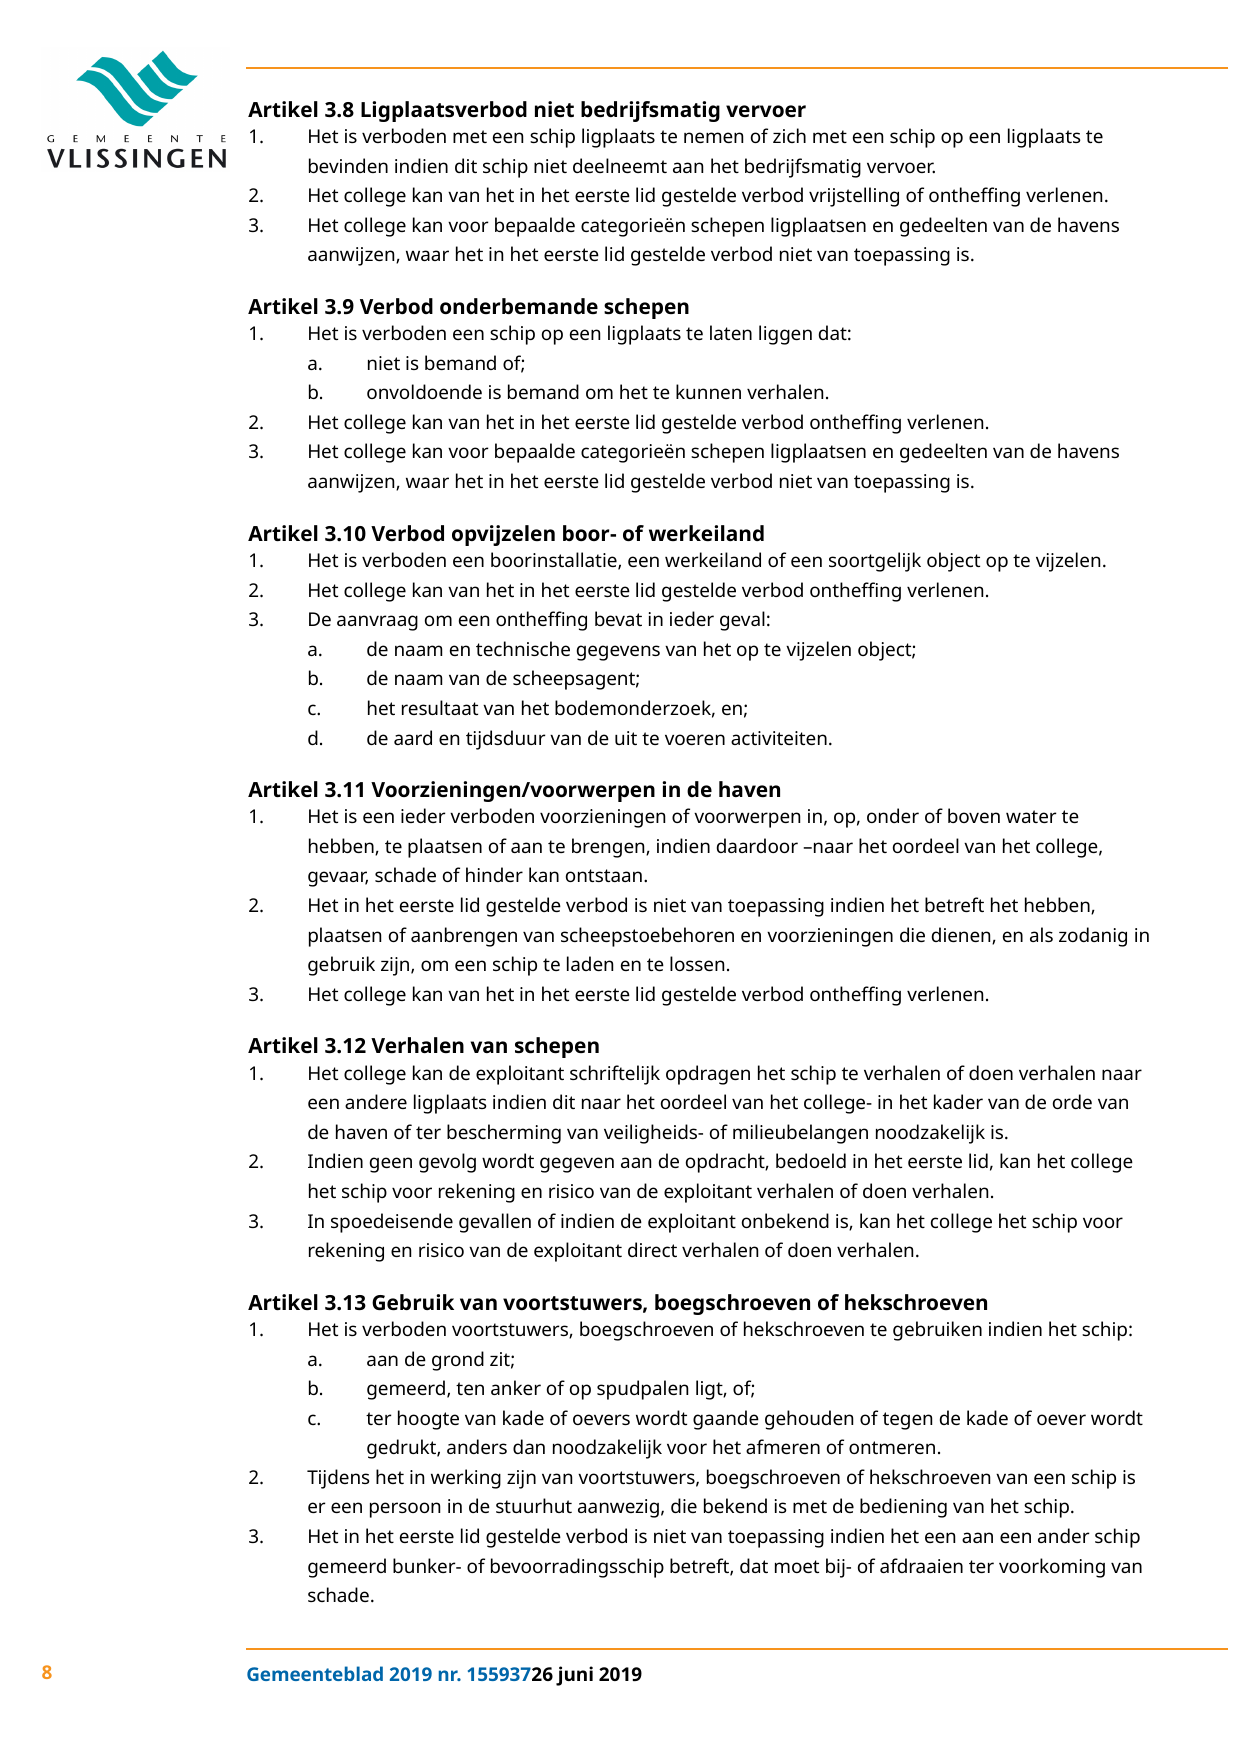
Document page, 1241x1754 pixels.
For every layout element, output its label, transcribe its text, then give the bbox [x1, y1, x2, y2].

list aan de grond zit; [307, 1346, 1152, 1372]
list gemeerd, ten anker of op spudpalen ligt, of; [307, 1375, 1152, 1401]
text Artikel 3.10 Verbod opvijzelen boor- of werkeiland [248, 519, 1152, 547]
list de aard en tijdsduur van de uit te voeren activiteiten. [307, 725, 1152, 750]
list Het is verboden voortstuwers, boegschroeven of hekschroeven te gebruiken indien het schip: [248, 1316, 1152, 1342]
text Artikel 3.12 Verhalen van schepen [248, 1031, 1152, 1060]
list niet is bemand of; [307, 350, 1152, 376]
list Het is verboden een boorinstallatie, een werkeiland of een soortgelijk object op te vijzelen. [248, 547, 1152, 573]
list ter hoogte van kade of oevers wordt gaande gehouden of tegen de kade of oever wordt gedrukt, anders dan noodzakelijk voor het afmeren of ontmeren. [307, 1405, 1152, 1460]
list Het college kan van het in het eerste lid gestelde verbod ontheffing verlenen. [248, 577, 1152, 602]
text Artikel 3.9 Verbod onderbemande schepen [248, 292, 1152, 320]
list de naam en technische gegevens van het op te vijzelen object; [307, 636, 1152, 662]
list De aanvraag om een ontheffing bevat in ieder geval: [248, 606, 1152, 632]
list Tijdens het in werking zijn van voortstuwers, boegschroeven of hekschroeven van een schip is er een persoon in de stuurhut aanwezig, die bekend is met de bediening van het schip. [248, 1464, 1152, 1519]
list In spoedeisende gevallen of indien de exploitant onbekend is, kan het college het schip voor rekening en risico van de exploitant direct verhalen of doen verhalen. [248, 1208, 1152, 1263]
list Het college kan van het in het eerste lid gestelde verbod ontheffing verlenen. [248, 409, 1152, 435]
list het resultaat van het bodemonderzoek, en; [307, 695, 1152, 721]
list Indien geen gevolg wordt gegeven aan de opdracht, bedoeld in het eerste lid, kan het college het schip voor rekening en risico van de exploitant verhalen of doen verhalen. [248, 1149, 1152, 1204]
list Het college kan van het in het eerste lid gestelde verbod vrijstelling of ontheffing verlenen. [248, 182, 1152, 208]
list Het is verboden een schip op een ligplaats te laten liggen dat: [248, 320, 1152, 346]
list Het is verboden met een schip ligplaats te nemen of zich met een schip op een ligplaats te bevinden indien dit schip niet deelneemt aan het bedrijfsmatig vervoer. [248, 123, 1152, 178]
list Het in het eerste lid gestelde verbod is niet van toepassing indien het betreft het hebben, plaatsen of aanbrengen van scheepstoebehoren en voorzieningen die dienen, en als zodanig in gebruik zijn, om een schip te laden en te lossen. [248, 892, 1152, 977]
list Het college kan van het in het eerste lid gestelde verbod ontheffing verlenen. [248, 981, 1152, 1007]
list Het in het eerste lid gestelde verbod is niet van toepassing indien het een aan een ander schip gemeerd bunker- of bevoorradingsschip betreft, dat moet bij- of afdraaien ter voorkoming van schade. [248, 1523, 1152, 1608]
text Artikel 3.8 Ligplaatsverbod niet bedrijfsmatig vervoer [248, 95, 1152, 123]
list Het is een ieder verboden voorzieningen of voorwerpen in, op, onder of boven water te hebben, te plaatsen of aan te brengen, indien daardoor –naar het oordeel van het college, gevaar, schade of hinder kan ontstaan. [248, 803, 1152, 888]
text Artikel 3.11 Voorzieningen/voorwerpen in de haven [248, 775, 1152, 803]
list Het college kan de exploitant schriftelijk opdragen het schip te verhalen of doen verhalen naar een andere ligplaats indien dit naar het oordeel van het college- in het kader van de orde van de haven of ter bescherming van veiligheids- of milieubelangen noodzakelijk is. [248, 1060, 1152, 1145]
list de naam van de scheepsagent; [307, 666, 1152, 691]
list onvoldoende is bemand om het te kunnen verhalen. [307, 379, 1152, 405]
list Het college kan voor bepaalde categorieën schepen ligplaatsen en gedeelten van de havens aanwijzen, waar het in het eerste lid gestelde verbod niet van toepassing is. [248, 212, 1152, 267]
picture [41, 47, 231, 172]
list Het college kan voor bepaalde categorieën schepen ligplaatsen en gedeelten van de havens aanwijzen, waar het in het eerste lid gestelde verbod niet van toepassing is. [248, 439, 1152, 494]
text Artikel 3.13 Gebruik van voortstuwers, boegschroeven of hekschroeven [248, 1288, 1152, 1316]
